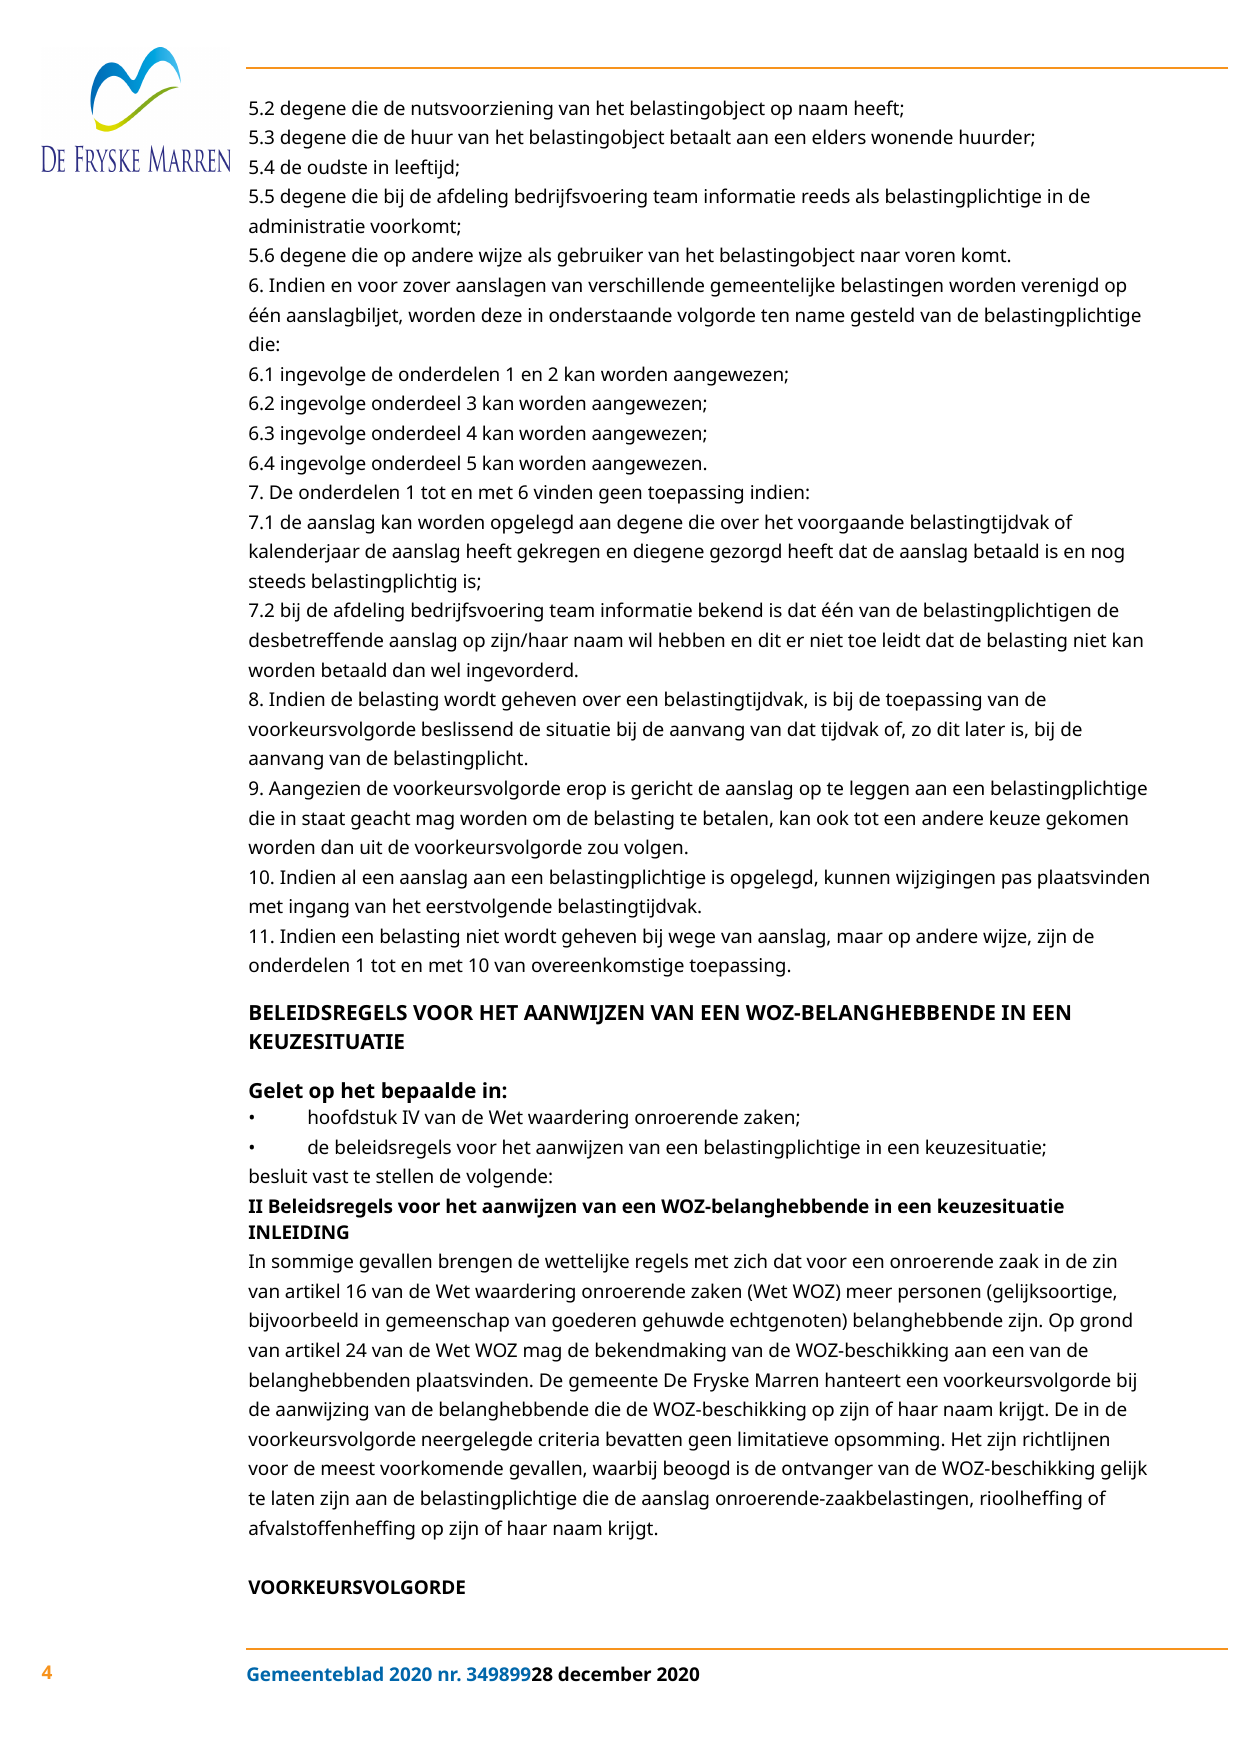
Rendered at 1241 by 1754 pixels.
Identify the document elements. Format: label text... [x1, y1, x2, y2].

text 6.3 ingevolge onderdeel 4 kan worden aangewezen; [248, 420, 1152, 446]
text besluit vast te stellen de volgende: [248, 1164, 1152, 1189]
text 6.2 ingevolge onderdeel 3 kan worden aangewezen; [248, 391, 1152, 416]
text 8. Indien de belasting wordt geheven over een belastingtijdvak, is bij de toepassing van de voorkeursvolgorde beslissend de situatie bij de aanvang van dat tijdvak of, zo dit later is, bij de aanvang van de belastingplicht. [248, 686, 1152, 771]
text In sommige gevallen brengen de wettelijke regels met zich dat voor een onroerende zaak in de zin van artikel 16 van de Wet waardering onroerende zaken (Wet WOZ) meer personen (gelijksoortige, bijvoorbeeld in gemeenschap van goederen gehuwde echtgenoten) belanghebbende zijn. Op grond van artikel 24 van de Wet WOZ mag de bekendmaking van de WOZ-beschikking aan een van de belanghebbenden plaatsvinden. De gemeente De Fryske Marren hanteert een voorkeursvolgorde bij de aanwijzing van de belanghebbende die de WOZ-beschikking op zijn of haar naam krijgt. De in de voorkeursvolgorde neergelegde criteria bevatten geen limitatieve opsomming. Het zijn richtlijnen voor de meest voorkomende gevallen, waarbij beoogd is de ontvanger van de WOZ-beschikking gelijk te laten zijn aan de belastingplichtige die de aanslag onroerende-zaakbelastingen, rioolheffing of afvalstoffenheffing op zijn of haar naam krijgt. [248, 1248, 1152, 1541]
text 10. Indien al een aanslag aan een belastingplichtige is opgelegd, kunnen wijzigingen pas plaatsvinden met ingang van het eerstvolgende belastingtijdvak. [248, 864, 1152, 919]
text 6.4 ingevolge onderdeel 5 kan worden aangewezen. [248, 450, 1152, 476]
text 5.3 degene die de huur van het belastingobject betaalt aan een elders wonende huurder; [248, 124, 1152, 150]
text VOORKEURSVOLGORDE [248, 1574, 1152, 1600]
text 7. De onderdelen 1 tot en met 6 vinden geen toepassing indien: [248, 479, 1152, 505]
picture [41, 47, 231, 172]
text 5.6 degene die op andere wijze als gebruiker van het belastingobject naar voren komt. [248, 243, 1152, 268]
text II Beleidsregels voor het aanwijzen van een WOZ-belanghebbende in een keuzesituatie [248, 1193, 1152, 1219]
text 7.1 de aanslag kan worden opgelegd aan degene die over het voorgaande belastingtijdvak of kalenderjaar de aanslag heeft gekregen en diegene gezorgd heeft dat de aanslag betaald is en nog steeds belastingplichtig is; [248, 509, 1152, 594]
text 5.2 degene die de nutsvoorziening van het belastingobject op naam heeft; [248, 95, 1152, 121]
list hoofdstuk IV van de Wet waardering onroerende zaken; [248, 1104, 1152, 1130]
text BELEIDSREGELS VOOR HET AANWIJZEN VAN EEN WOZ-BELANGHEBBENDE IN EEN KEUZESITUATIE [248, 998, 1152, 1055]
text 11. Indien een belasting niet wordt geheven bij wege van aanslag, maar op andere wijze, zijn de onderdelen 1 tot en met 10 van overeenkomstige toepassing. [248, 923, 1152, 978]
text INLEIDING [248, 1219, 1152, 1245]
text 6.1 ingevolge de onderdelen 1 en 2 kan worden aangewezen; [248, 361, 1152, 387]
list de beleidsregels voor het aanwijzen van een belastingplichtige in een keuzesituatie; [248, 1134, 1152, 1160]
text 5.5 degene die bij de afdeling bedrijfsvoering team informatie reeds als belastingplichtige in de administratie voorkomt; [248, 183, 1152, 239]
text 6. Indien en voor zover aanslagen van verschillende gemeentelijke belastingen worden verenigd op één aanslagbiljet, worden deze in onderstaande volgorde ten name gesteld van de belastingplichtige die: [248, 272, 1152, 357]
text Gelet op het bepaalde in: [248, 1076, 1152, 1104]
text 7.2 bij de afdeling bedrijfsvoering team informatie bekend is dat één van de belastingplichtigen de desbetreffende aanslag op zijn/haar naam wil hebben en dit er niet toe leidt dat de belasting niet kan worden betaald dan wel ingevorderd. [248, 598, 1152, 683]
text 5.4 de oudste in leeftijd; [248, 154, 1152, 180]
text 9. Aangezien de voorkeursvolgorde erop is gericht de aanslag op te leggen aan een belastingplichtige die in staat geacht mag worden om de belasting te betalen, kan ook tot een andere keuze gekomen worden dan uit de voorkeursvolgorde zou volgen. [248, 775, 1152, 860]
